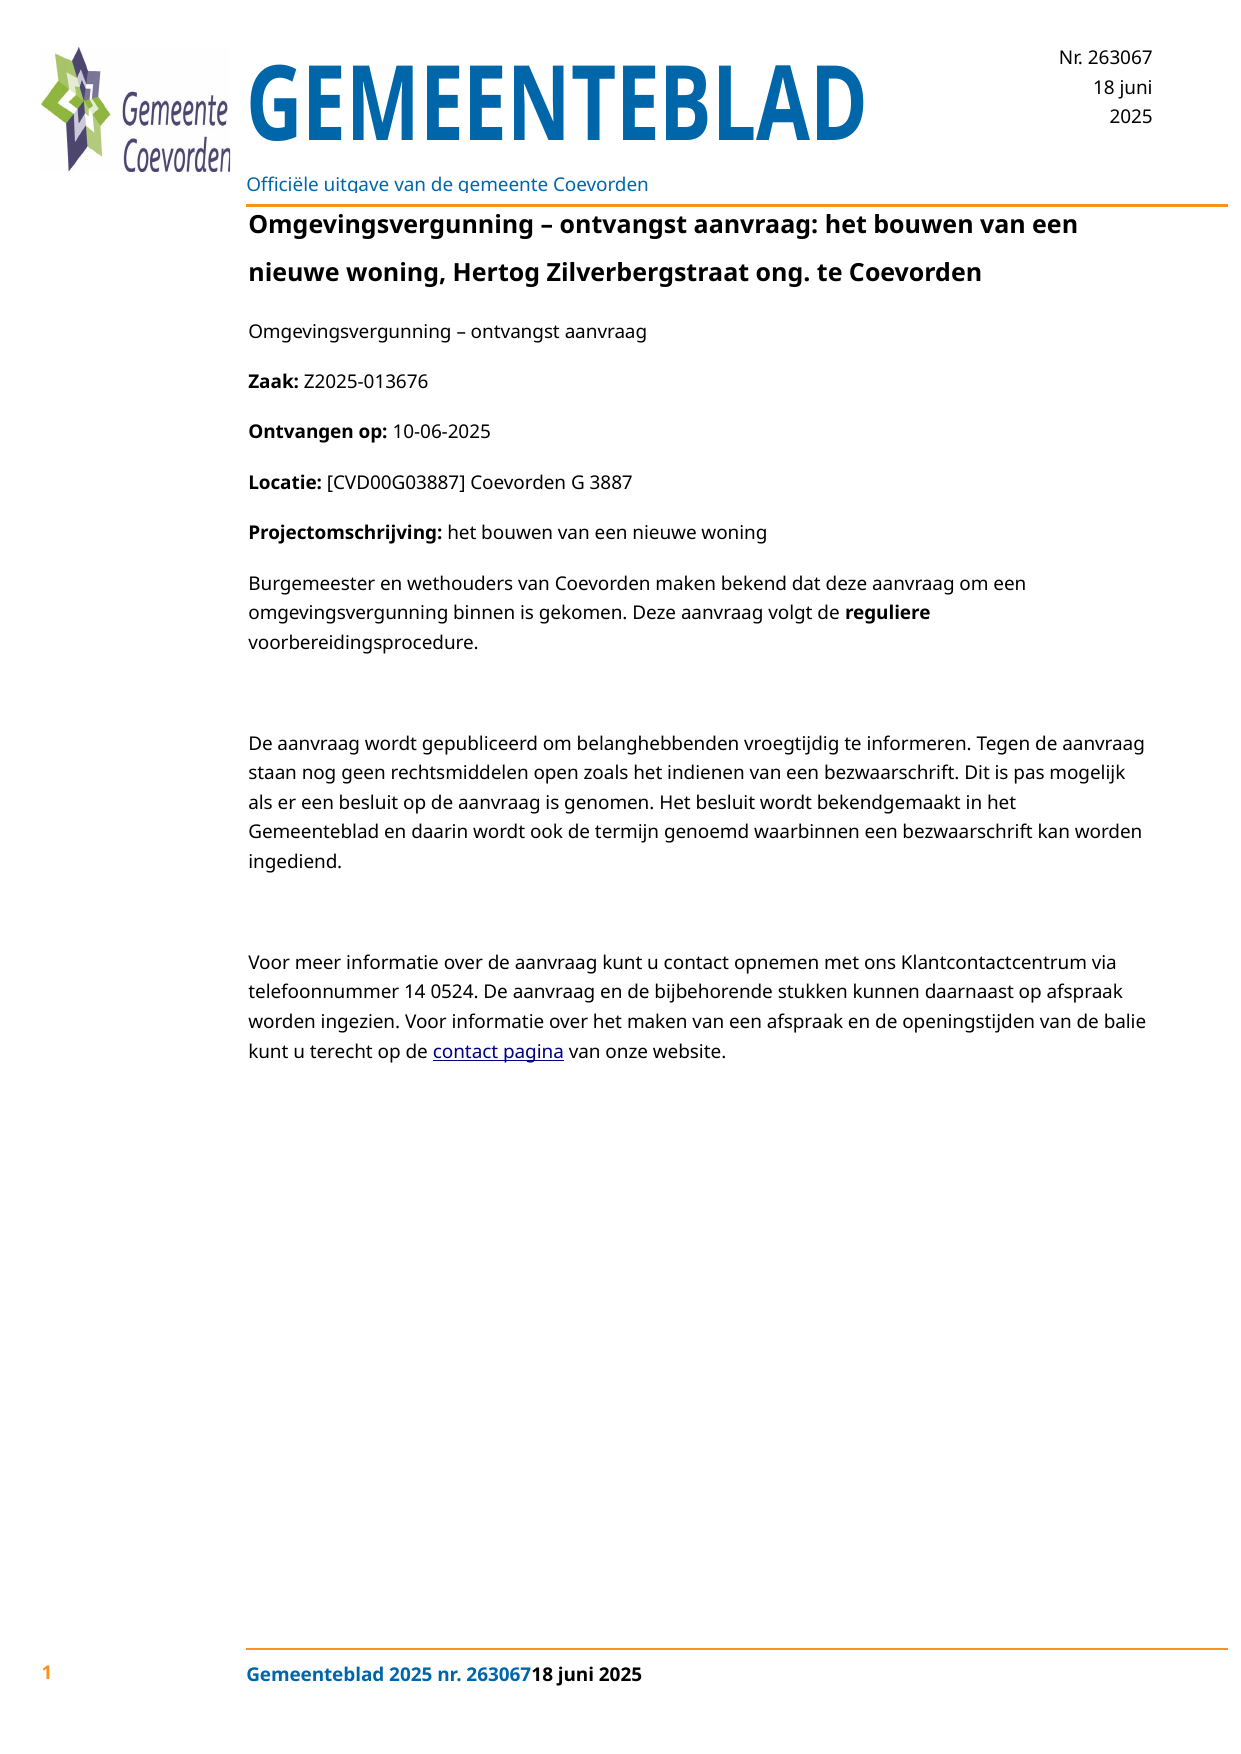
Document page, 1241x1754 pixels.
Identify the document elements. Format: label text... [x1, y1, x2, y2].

text Omgevingsvergunning – ontvangst aanvraag [248, 318, 1152, 344]
text Locatie: [CVD00G03887] Coevorden G 3887 [248, 469, 1152, 495]
text Voor meer informatie over de aanvraag kunt u contact opnemen met ons Klantcontactcentrum via telefoonnummer 14 0524. De aanvraag en de bijbehorende stukken kunnen daarnaast op afspraak worden ingezien. Voor informatie over het maken van een afspraak en de openingstijden van de balie kunt u terecht op de contact pagina van onze website. [248, 949, 1152, 1064]
text Zaak: Z2025-013676 [248, 368, 1152, 394]
text Projectomschrijving: het bouwen van een nieuwe woning [248, 519, 1152, 545]
text Omgevingsvergunning – ontvangst aanvraag: het bouwen van een nieuwe woning, Hertog Zilverbergstraat ong. te Coevorden [248, 207, 1152, 288]
text De aanvraag wordt gepubliceerd om belanghebbenden vroegtijdig te informeren. Tegen de aanvraag staan nog geen rechtsmiddelen open zoals het indienen van een bezwaarschrift. Dit is pas mogelijk als er een besluit op de aanvraag is genomen. Het besluit wordt bekendgemaakt in het Gemeenteblad en daarin wordt ook de termijn genoemd waarbinnen een bezwaarschrift kan worden ingediend. [248, 730, 1152, 874]
picture [41, 47, 231, 172]
text Ontvangen op: 10-06-2025 [248, 419, 1152, 444]
text Burgemeester en wethouders van Coevorden maken bekend dat deze aanvraag om een omgevingsvergunning binnen is gekomen. Deze aanvraag volgt de reguliere voorbereidingsprocedure. [248, 570, 1152, 655]
